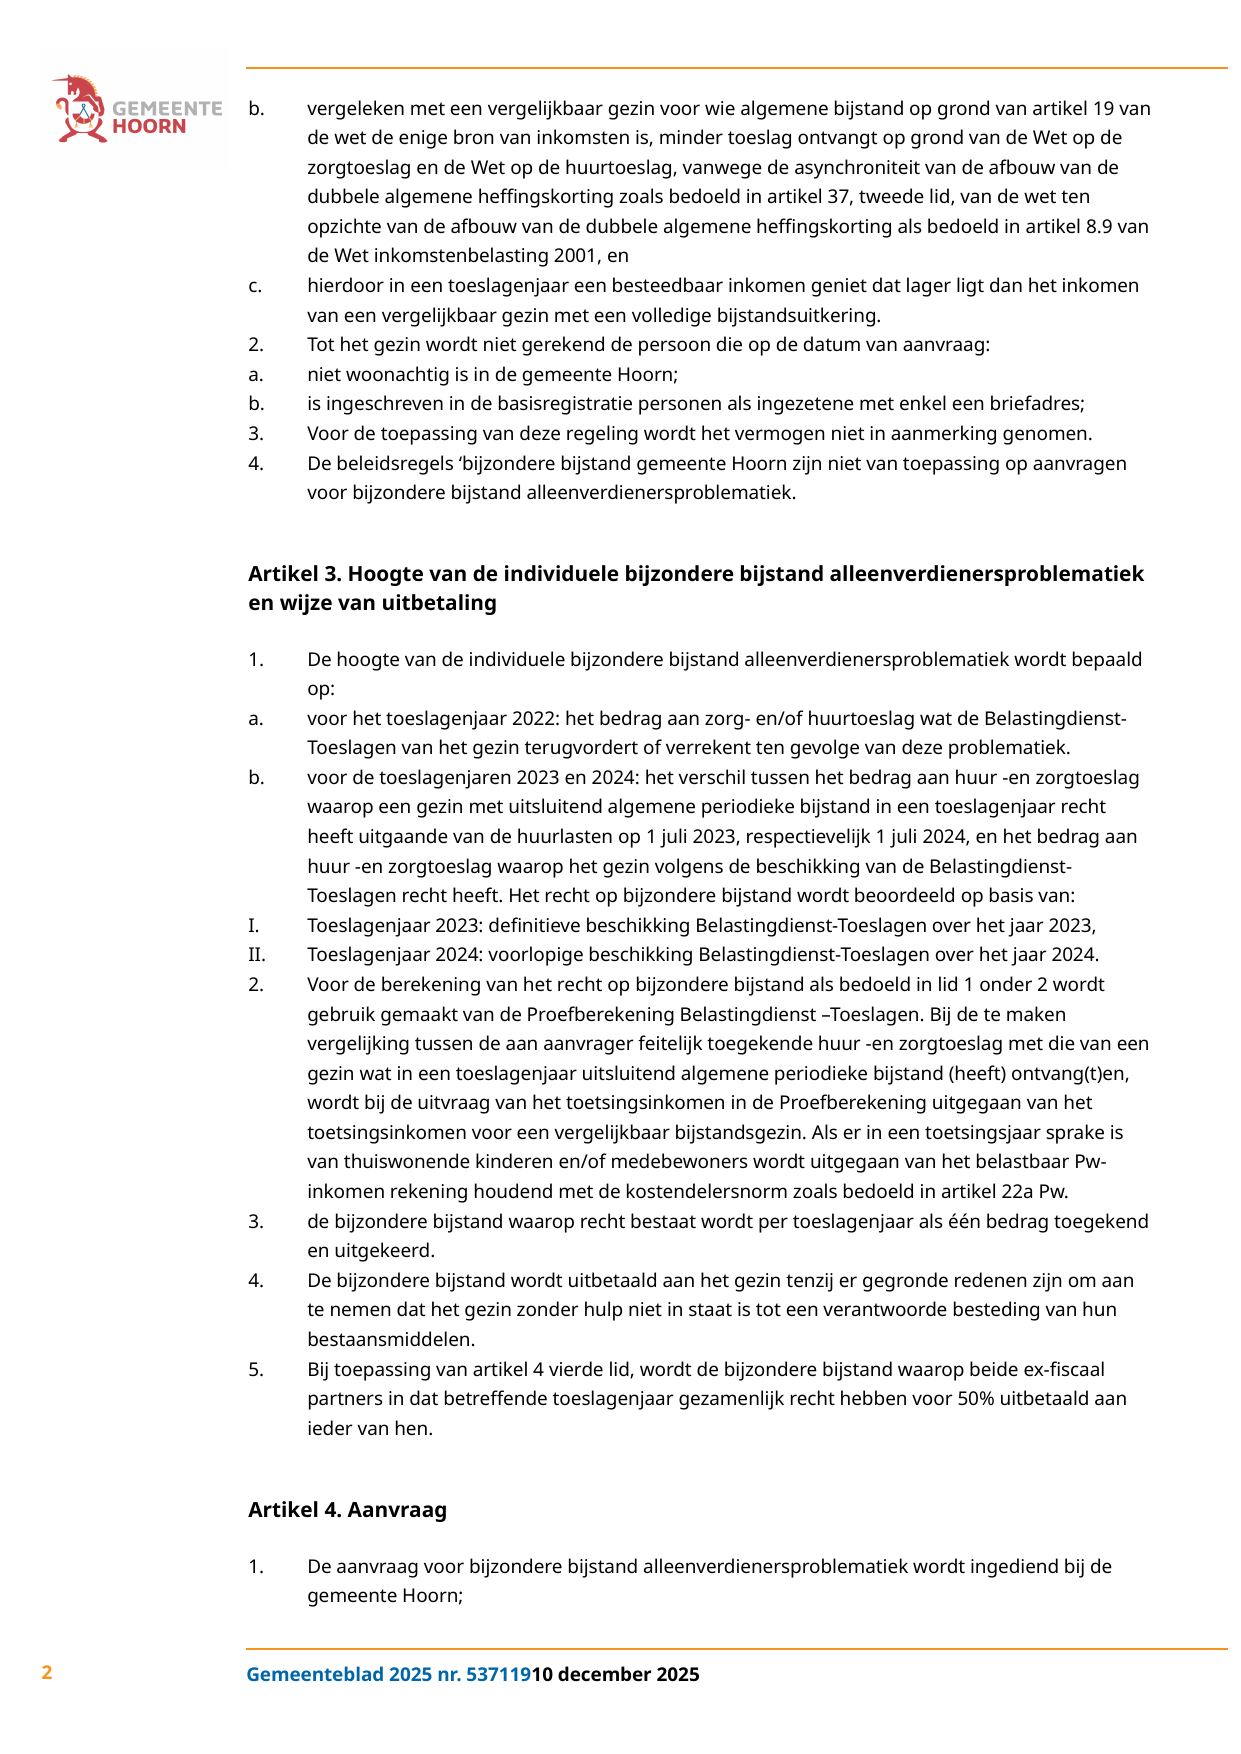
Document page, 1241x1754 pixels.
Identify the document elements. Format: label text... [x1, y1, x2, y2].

text Artikel 4. Aanvraag [248, 1495, 1152, 1523]
list De beleidsregels ‘bijzondere bijstand gemeente Hoorn zijn niet van toepassing op aanvragen voor bijzondere bijstand alleenverdienersproblematiek. [248, 450, 1152, 505]
list niet woonachtig is in de gemeente Hoorn; [248, 361, 1152, 387]
list Tot het gezin wordt niet gerekend de persoon die op de datum van aanvraag: [248, 331, 1152, 357]
list hierdoor in een toeslagenjaar een besteedbaar inkomen geniet dat lager ligt dan het inkomen van een vergelijkbaar gezin met een volledige bijstandsuitkering. [248, 272, 1152, 328]
list Toeslagenjaar 2023: definitieve beschikking Belastingdienst-Toeslagen over het jaar 2023, [248, 912, 1152, 938]
list de bijzondere bijstand waarop recht bestaat wordt per toeslagenjaar als één bedrag toegekend en uitgekeerd. [248, 1208, 1152, 1263]
list De aanvraag voor bijzondere bijstand alleenverdienersproblematiek wordt ingediend bij de gemeente Hoorn; [248, 1553, 1152, 1608]
list Voor de berekening van het recht op bijzondere bijstand als bedoeld in lid 1 onder 2 wordt gebruik gemaakt van de Proefberekening Belastingdienst –Toeslagen. Bij de te maken vergelijking tussen de aan aanvrager feitelijk toegekende huur -en zorgtoeslag met die van een gezin wat in een toeslagenjaar uitsluitend algemene periodieke bijstand (heeft) ontvang(t)en, wordt bij de uitvraag van het toetsingsinkomen in de Proefberekening uitgegaan van het toetsingsinkomen voor een vergelijkbaar bijstandsgezin. Als er in een toetsingsjaar sprake is van thuiswonende kinderen en/of medebewoners wordt uitgegaan van het belastbaar Pw-inkomen rekening houdend met de kostendelersnorm zoals bedoeld in artikel 22a Pw. [248, 971, 1152, 1204]
list Toeslagenjaar 2024: voorlopige beschikking Belastingdienst-Toeslagen over het jaar 2024. [248, 942, 1152, 967]
list Bij toepassing van artikel 4 vierde lid, wordt de bijzondere bijstand waarop beide ex-fiscaal partners in dat betreffende toeslagenjaar gezamenlijk recht hebben voor 50% uitbetaald aan ieder van hen. [248, 1356, 1152, 1441]
text Artikel 3. Hoogte van de individuele bijzondere bijstand alleenverdienersproblematiek en wijze van uitbetaling [248, 559, 1152, 616]
picture [41, 47, 231, 172]
list Voor de toepassing van deze regeling wordt het vermogen niet in aanmerking genomen. [248, 420, 1152, 446]
list De bijzondere bijstand wordt uitbetaald aan het gezin tenzij er gegronde redenen zijn om aan te nemen dat het gezin zonder hulp niet in staat is tot een verantwoorde besteding van hun bestaansmiddelen. [248, 1267, 1152, 1352]
list De hoogte van de individuele bijzondere bijstand alleenverdienersproblematiek wordt bepaald op: [248, 646, 1152, 701]
list voor het toeslagenjaar 2022: het bedrag aan zorg- en/of huurtoeslag wat de Belastingdienst-Toeslagen van het gezin terugvordert of verrekent ten gevolge van deze problematiek. [248, 705, 1152, 760]
list vergeleken met een vergelijkbaar gezin voor wie algemene bijstand op grond van artikel 19 van de wet de enige bron van inkomsten is, minder toeslag ontvangt op grond van de Wet op de zorgtoeslag en de Wet op de huurtoeslag, vanwege de asynchroniteit van de afbouw van de dubbele algemene heffingskorting zoals bedoeld in artikel 37, tweede lid, van de wet ten opzichte van de afbouw van de dubbele algemene heffingskorting als bedoeld in artikel 8.9 van de Wet inkomstenbelasting 2001, en [248, 95, 1152, 268]
list is ingeschreven in de basisregistratie personen als ingezetene met enkel een briefadres; [248, 391, 1152, 416]
list voor de toeslagenjaren 2023 en 2024: het verschil tussen het bedrag aan huur -en zorgtoeslag waarop een gezin met uitsluitend algemene periodieke bijstand in een toeslagenjaar recht heeft uitgaande van de huurlasten op 1 juli 2023, respectievelijk 1 juli 2024, en het bedrag aan huur -en zorgtoeslag waarop het gezin volgens de beschikking van de Belastingdienst-Toeslagen recht heeft. Het recht op bijzondere bijstand wordt beoordeeld op basis van: [248, 764, 1152, 908]
